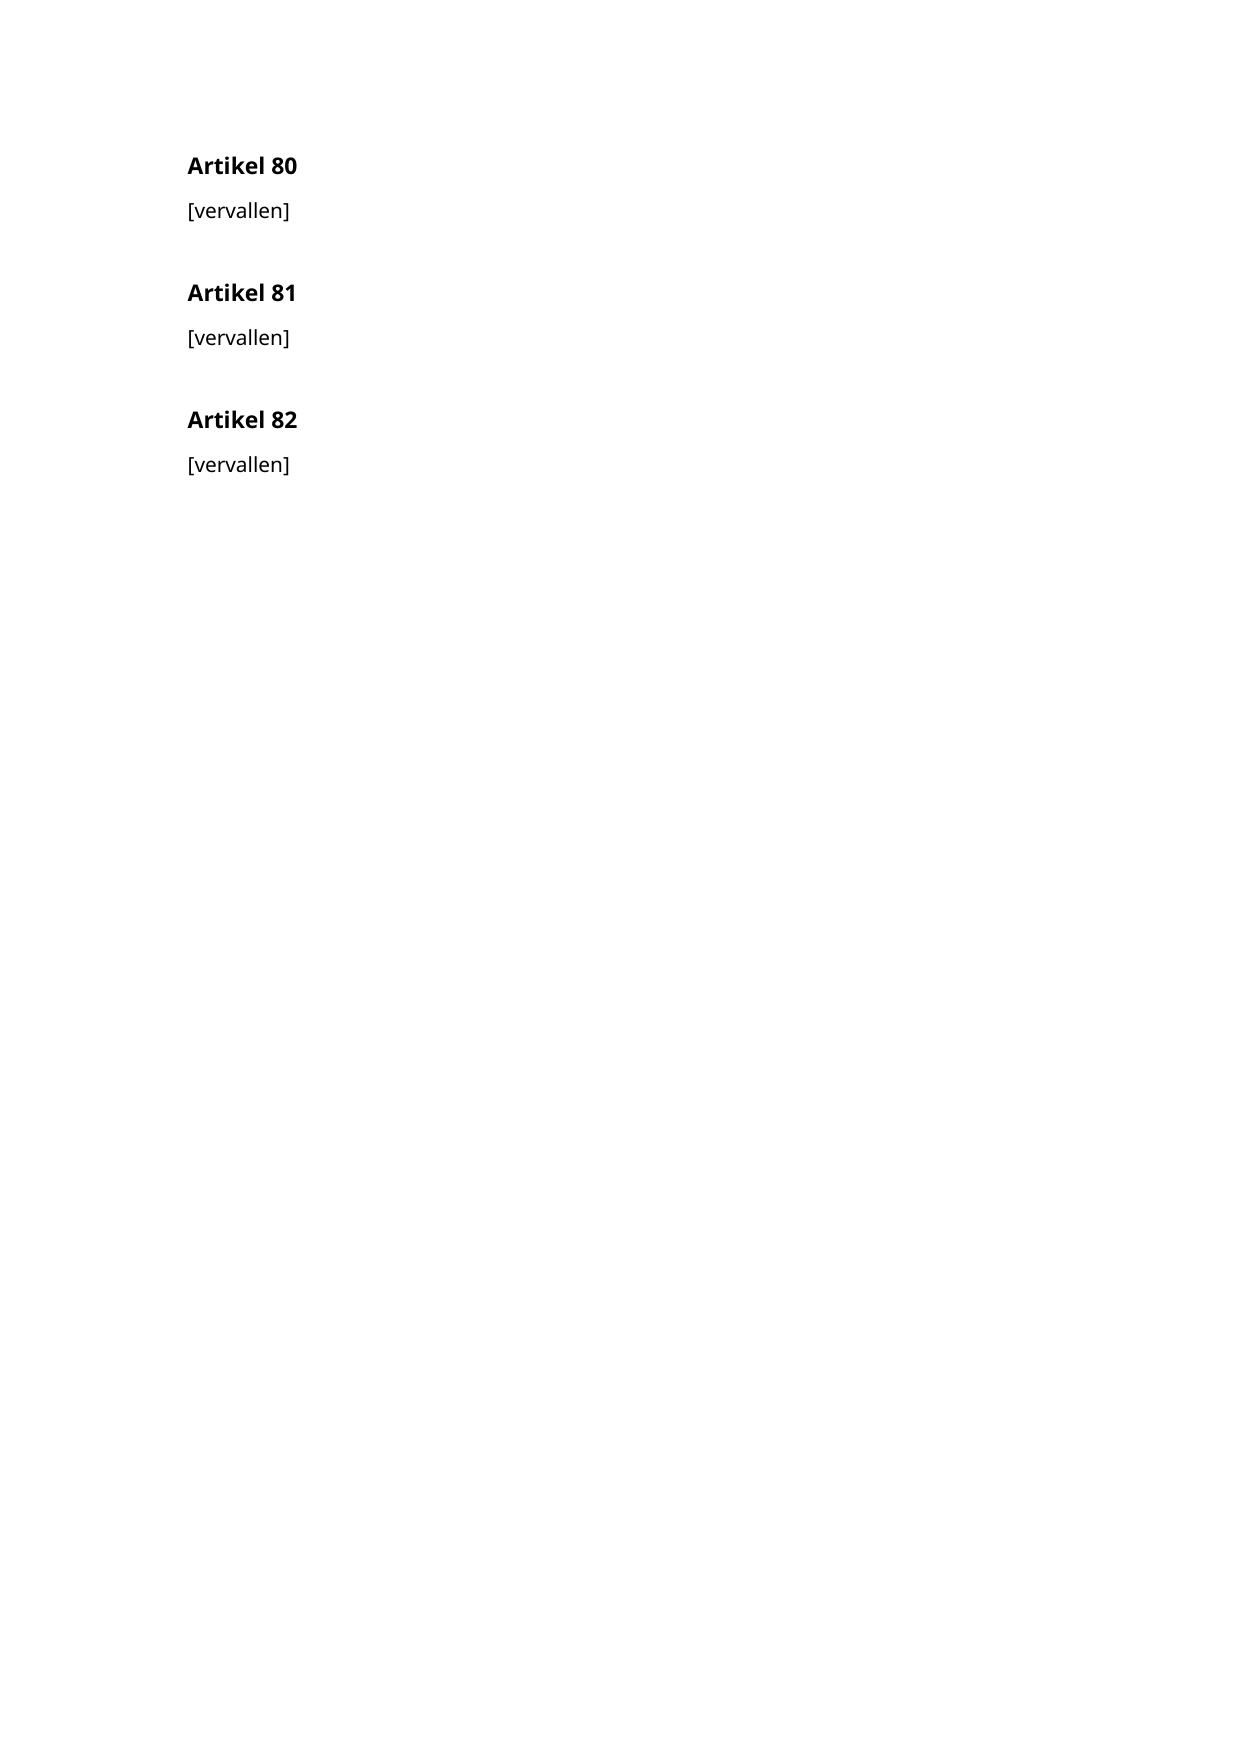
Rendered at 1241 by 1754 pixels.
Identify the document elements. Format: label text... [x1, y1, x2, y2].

text [vervallen] [187, 196, 1053, 225]
subtitle Artikel 81 [187, 277, 1053, 308]
subtitle Artikel 82 [187, 404, 1053, 436]
text [vervallen] [187, 451, 1053, 479]
subtitle Artikel 80 [187, 150, 1053, 181]
text [vervallen] [187, 323, 1053, 352]
